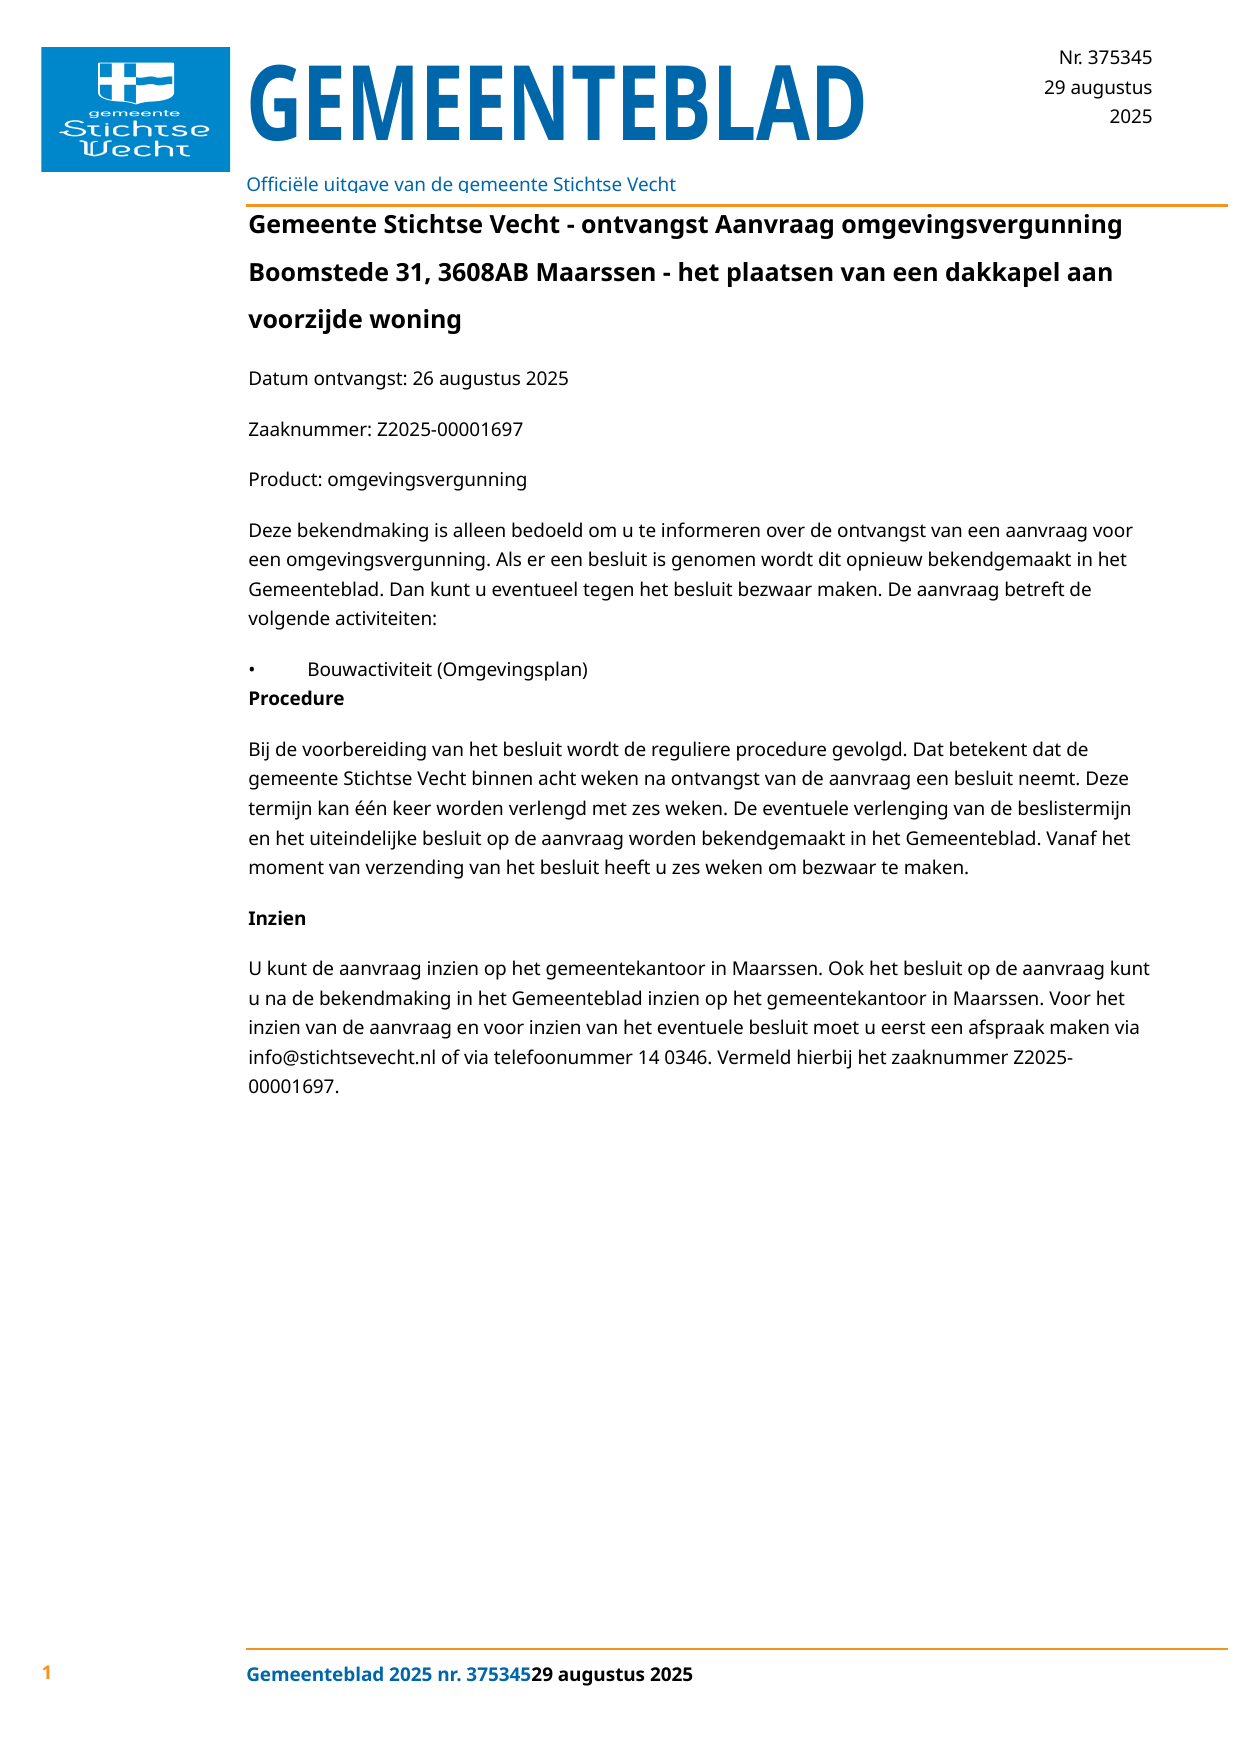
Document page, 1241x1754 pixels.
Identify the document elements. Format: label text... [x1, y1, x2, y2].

text Datum ontvangst: 26 augustus 2025 [248, 366, 1152, 391]
text U kunt de aanvraag inzien op het gemeentekantoor in Maarssen. Ook het besluit op de aanvraag kunt u na de bekendmaking in het Gemeenteblad inzien op het gemeentekantoor in Maarssen. Voor het inzien van de aanvraag en voor inzien van het eventuele besluit moet u eerst een afspraak maken via info@stichtsevecht.nl of via telefoonummer 14 0346. Vermeld hierbij het zaaknummer Z2025-00001697. [248, 955, 1152, 1099]
text Deze bekendmaking is alleen bedoeld om u te informeren over de ontvangst van een aanvraag voor een omgevingsvergunning. Als er een besluit is genomen wordt dit opnieuw bekendgemaakt in het Gemeenteblad. Dan kunt u eventueel tegen het besluit bezwaar maken. De aanvraag betreft de volgende activiteiten: [248, 517, 1152, 631]
picture [99, 63, 135, 101]
text Procedure [248, 686, 1152, 711]
text Inzien [248, 905, 1152, 930]
text Zaaknummer: Z2025-00001697 [248, 416, 1152, 442]
text Product: omgevingsvergunning [248, 466, 1152, 492]
list Bouwactiviteit (Omgevingsplan) [248, 656, 1152, 682]
text Bij de voorbereiding van het besluit wordt de reguliere procedure gevolgd. Dat betekent dat de gemeente Stichtse Vecht binnen acht weken na ontvangst van de aanvraag een besluit neemt. Deze termijn kan één keer worden verlengd met zes weken. De eventuele verlenging van de beslistermijn en het uiteindelijke besluit op de aanvraag worden bekendgemaakt in het Gemeenteblad. Vanaf het moment van verzending van het besluit heeft u zes weken om bezwaar te maken. [248, 736, 1152, 880]
text Gemeente Stichtse Vecht - ontvangst Aanvraag omgevingsvergunning Boomstede 31, 3608AB Maarssen - het plaatsen van een dakkapel aan voorzijde woning [248, 207, 1152, 336]
picture [137, 63, 174, 103]
